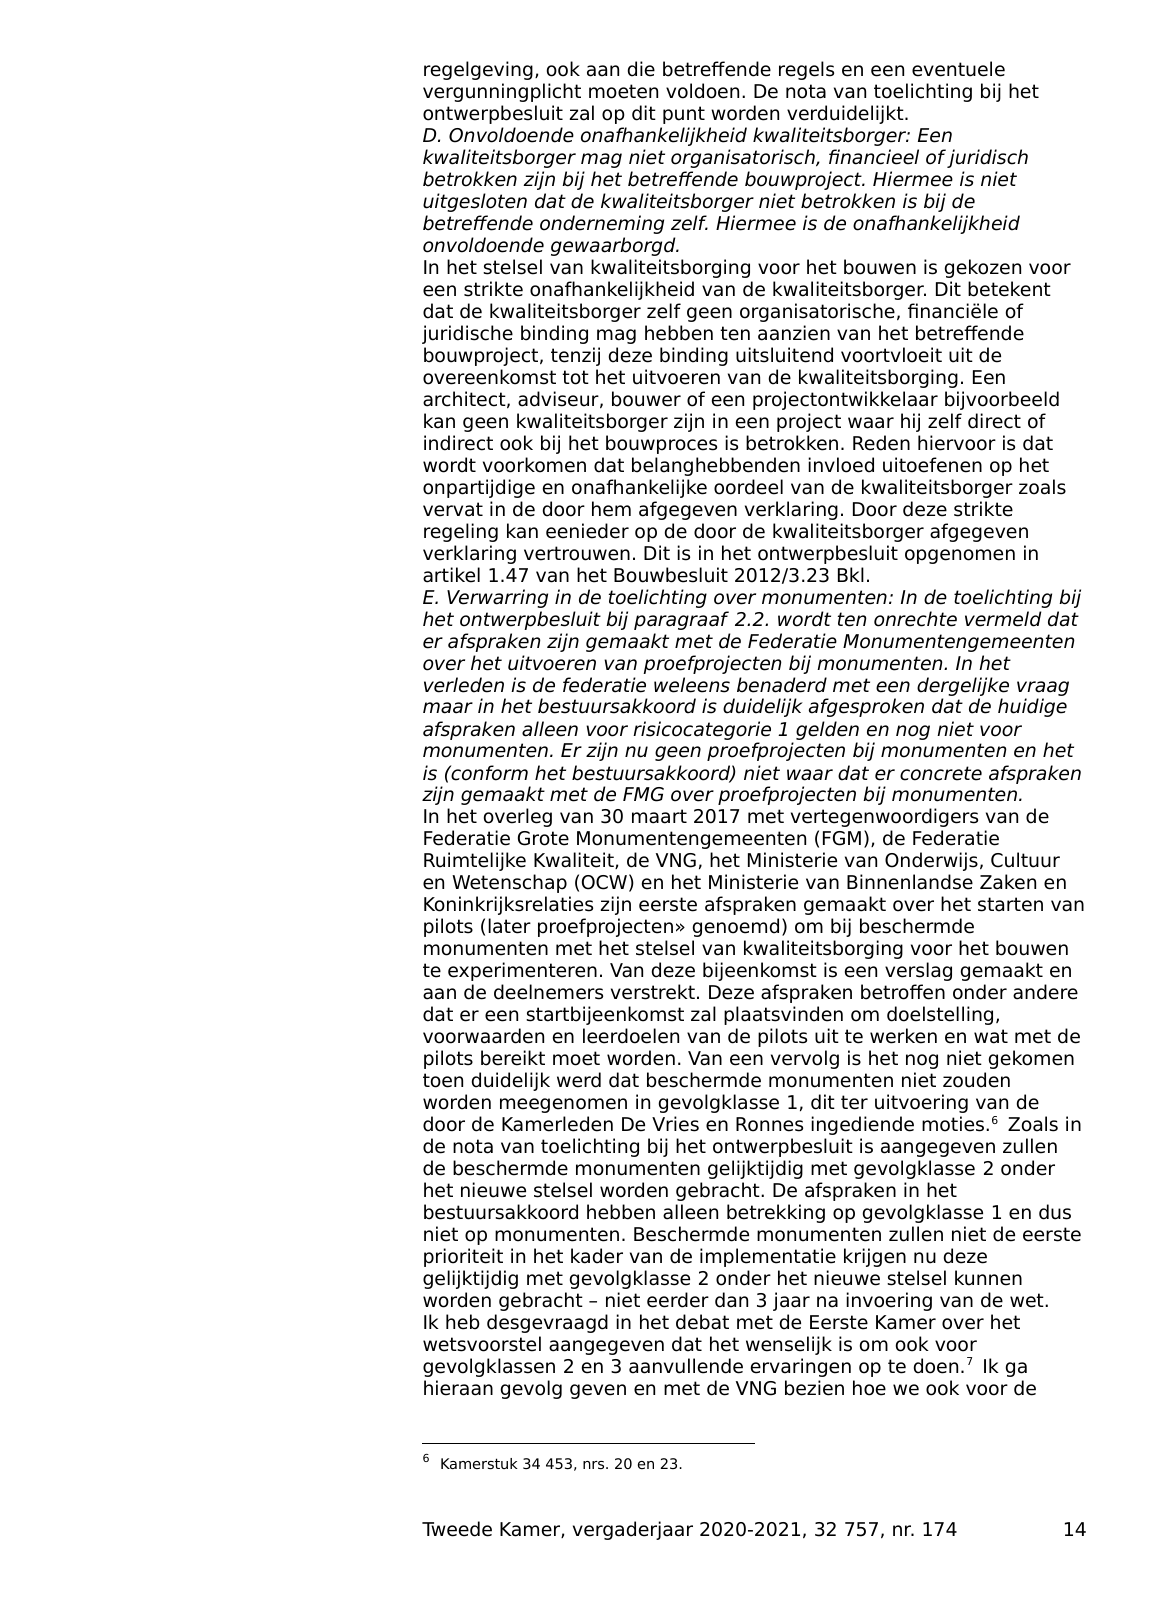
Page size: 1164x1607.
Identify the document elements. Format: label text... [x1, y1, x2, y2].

text Kamerstuk 34 453, nrs. 20 en 23. [422, 1452, 1087, 1474]
text regelgeving, ook aan die betreffende regels en een eventuele vergunningplicht moeten voldoen. De nota van toelichting bij het ontwerpbesluit zal op dit punt worden verduidelijkt. [422, 59, 1087, 125]
text E. Verwarring in de toelichting over monumenten: In de toelichting bij het ontwerpbesluit bij paragraaf 2.2. wordt ten onrechte vermeld dat er afspraken zijn gemaakt met de Federatie Monumentengemeenten over het uitvoeren van proefprojecten bij monumenten. In het verleden is de federatie weleens benaderd met een dergelijke vraag maar in het bestuursakkoord is duidelijk afgesproken dat de huidige afspraken alleen voor risicocategorie 1 gelden en nog niet voor monumenten. Er zijn nu geen proefprojecten bij monumenten en het is (conform het bestuursakkoord) niet waar dat er concrete afspraken zijn gemaakt met de FMG over proefprojecten bij monumenten. [422, 587, 1087, 806]
text D. Onvoldoende onafhankelijkheid kwaliteitsborger: Een kwaliteitsborger mag niet organisatorisch, financieel of juridisch betrokken zijn bij het betreffende bouwproject. Hiermee is niet uitgesloten dat de kwaliteitsborger niet betrokken is bij de betreffende onderneming zelf. Hiermee is de onafhankelijkheid onvoldoende gewaarborgd. [422, 125, 1087, 257]
text Ik heb desgevraagd in het debat met de Eerste Kamer over het wetsvoorstel aangegeven dat het wenselijk is om ook voor gevolgklassen 2 en 3 aanvullende ervaringen op te doen. Ik ga hieraan gevolg geven en met de VNG bezien hoe we ook voor de [422, 1312, 1087, 1400]
text In het stelsel van kwaliteitsborging voor het bouwen is gekozen voor een strikte onafhankelijkheid van de kwaliteitsborger. Dit betekent dat de kwaliteitsborger zelf geen organisatorische, financiële of juridische binding mag hebben ten aanzien van het betreffende bouwproject, tenzij deze binding uitsluitend voortvloeit uit de overeenkomst tot het uitvoeren van de kwaliteitsborging. Een architect, adviseur, bouwer of een projectontwikkelaar bijvoorbeeld kan geen kwaliteitsborger zijn in een project waar hij zelf direct of indirect ook bij het bouwproces is betrokken. Reden hiervoor is dat wordt voorkomen dat belanghebbenden invloed uitoefenen op het onpartijdige en onafhankelijke oordeel van de kwaliteitsborger zoals vervat in de door hem afgegeven verklaring. Door deze strikte regeling kan eenieder op de door de kwaliteitsborger afgegeven verklaring vertrouwen. Dit is in het ontwerpbesluit opgenomen in artikel 1.47 van het Bouwbesluit 2012/3.23 Bkl. [422, 257, 1087, 587]
text In het overleg van 30 maart 2017 met vertegenwoordigers van de Federatie Grote Monumentengemeenten (FGM), de Federatie Ruimtelijke Kwaliteit, de VNG, het Ministerie van Onderwijs, Cultuur en Wetenschap (OCW) en het Ministerie van Binnenlandse Zaken en Koninkrijksrelaties zijn eerste afspraken gemaakt over het starten van pilots (later proefprojecten» genoemd) om bij beschermde monumenten met het stelsel van kwaliteitsborging voor het bouwen te experimenteren. Van deze bijeenkomst is een verslag gemaakt en aan de deelnemers verstrekt. Deze afspraken betroffen onder andere dat er een startbijeenkomst zal plaatsvinden om doelstelling, voorwaarden en leerdoelen van de pilots uit te werken en wat met de pilots bereikt moet worden. Van een vervolg is het nog niet gekomen toen duidelijk werd dat beschermde monumenten niet zouden worden meegenomen in gevolgklasse 1, dit ter uitvoering van de door de Kamerleden De Vries en Ronnes ingediende moties. Zoals in de nota van toelichting bij het ontwerpbesluit is aangegeven zullen de beschermde monumenten gelijktijdig met gevolgklasse 2 onder het nieuwe stelsel worden gebracht. De afspraken in het bestuursakkoord hebben alleen betrekking op gevolgklasse 1 en dus niet op monumenten. Beschermde monumenten zullen niet de eerste prioriteit in het kader van de implementatie krijgen nu deze gelijktijdig met gevolgklasse 2 onder het nieuwe stelsel kunnen worden gebracht – niet eerder dan 3 jaar na invoering van de wet. [422, 806, 1087, 1312]
